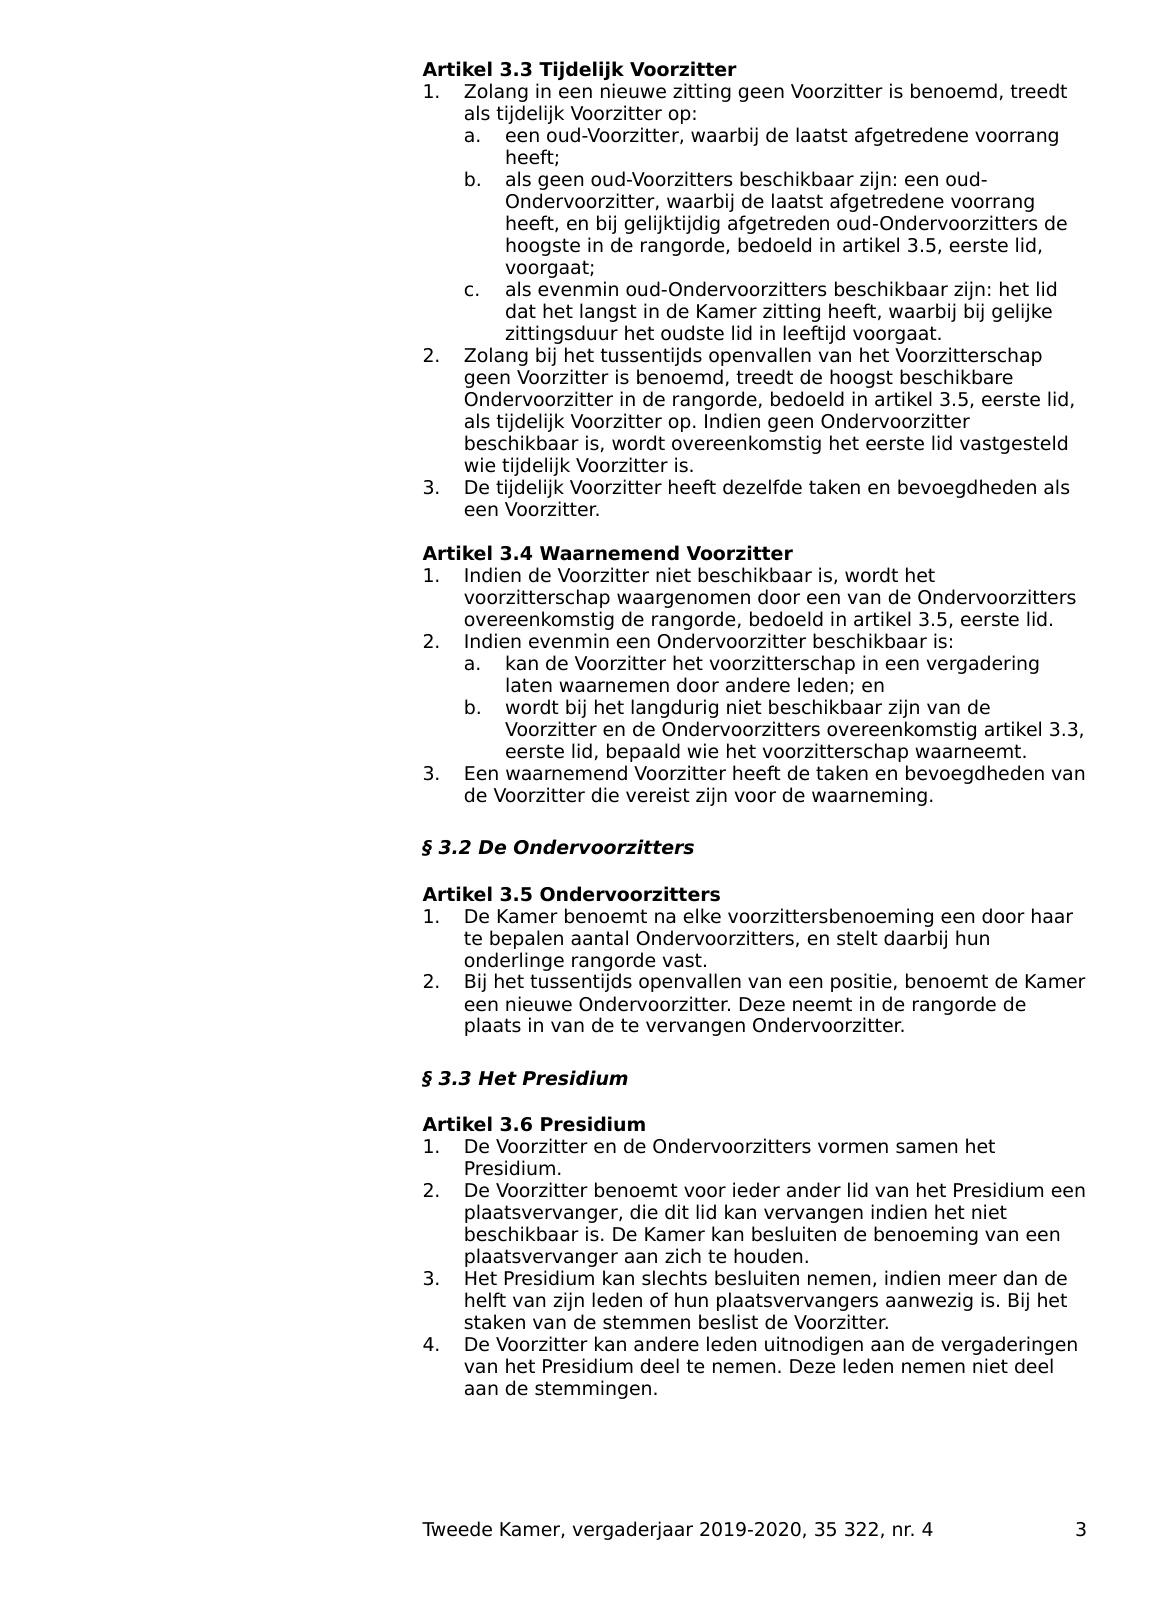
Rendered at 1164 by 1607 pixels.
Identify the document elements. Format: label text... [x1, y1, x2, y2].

text 1. De Voorzitter en de Ondervoorzitters vormen samen het Presidium. [422, 1136, 1087, 1180]
subtitle Artikel 3.6 Presidium [422, 1114, 1087, 1136]
text a. een oud-Voorzitter, waarbij de laatst afgetredene voorrang heeft; [464, 125, 1087, 169]
subtitle Artikel 3.5 Ondervoorzitters [422, 883, 1087, 906]
text 2. Indien evenmin een Ondervoorzitter beschikbaar is: [422, 631, 1087, 653]
text 3. Het Presidium kan slechts besluiten nemen, indien meer dan de helft van zijn leden of hun plaatsvervangers aanwezig is. Bij het staken van de stemmen beslist de Voorzitter. [422, 1268, 1087, 1334]
text 3. De tijdelijk Voorzitter heeft dezelfde taken en bevoegdheden als een Voorzitter. [422, 477, 1087, 521]
subtitle § 3.3 Het Presidium [422, 1067, 1087, 1089]
text 1. Indien de Voorzitter niet beschikbaar is, wordt het voorzitterschap waargenomen door een van de Ondervoorzitters overeenkomstig de rangorde, bedoeld in artikel 3.5, eerste lid. [422, 565, 1087, 631]
text b. wordt bij het langdurig niet beschikbaar zijn van de Voorzitter en de Ondervoorzitters overeenkomstig artikel 3.3, eerste lid, bepaald wie het voorzitterschap waarneemt. [464, 697, 1087, 763]
text 2. Zolang bij het tussentijds openvallen van het Voorzitterschap geen Voorzitter is benoemd, treedt de hoogst beschikbare Ondervoorzitter in de rangorde, bedoeld in artikel 3.5, eerste lid, als tijdelijk Voorzitter op. Indien geen Ondervoorzitter beschikbaar is, wordt overeenkomstig het eerste lid vastgesteld wie tijdelijk Voorzitter is. [422, 345, 1087, 477]
text 1. De Kamer benoemt na elke voorzittersbenoeming een door haar te bepalen aantal Ondervoorzitters, en stelt daarbij hun onderlinge rangorde vast. [422, 906, 1087, 971]
subtitle Artikel 3.4 Waarnemend Voorzitter [422, 543, 1087, 565]
text c. als evenmin oud-Ondervoorzitters beschikbaar zijn: het lid dat het langst in de Kamer zitting heeft, waarbij bij gelijke zittingsduur het oudste lid in leeftijd voorgaat. [464, 279, 1087, 345]
text 2. Bij het tussentijds openvallen van een positie, benoemt de Kamer een nieuwe Ondervoorzitter. Deze neemt in de rangorde de plaats in van de te vervangen Ondervoorzitter. [422, 971, 1087, 1037]
subtitle § 3.2 De Ondervoorzitters [422, 837, 1087, 858]
text 4. De Voorzitter kan andere leden uitnodigen aan de vergaderingen van het Presidium deel te nemen. Deze leden nemen niet deel aan de stemmingen. [422, 1334, 1087, 1400]
text a. kan de Voorzitter het voorzitterschap in een vergadering laten waarnemen door andere leden; en [464, 653, 1087, 697]
text 1. Zolang in een nieuwe zitting geen Voorzitter is benoemd, treedt als tijdelijk Voorzitter op: [422, 81, 1087, 125]
text b. als geen oud-Voorzitters beschikbaar zijn: een oud-Ondervoorzitter, waarbij de laatst afgetredene voorrang heeft, en bij gelijktijdig afgetreden oud-Ondervoorzitters de hoogste in de rangorde, bedoeld in artikel 3.5, eerste lid, voorgaat; [464, 169, 1087, 279]
subtitle Artikel 3.3 Tijdelijk Voorzitter [422, 59, 1087, 81]
text 3. Een waarnemend Voorzitter heeft de taken en bevoegdheden van de Voorzitter die vereist zijn voor de waarneming. [422, 763, 1087, 807]
text 2. De Voorzitter benoemt voor ieder ander lid van het Presidium een plaatsvervanger, die dit lid kan vervangen indien het niet beschikbaar is. De Kamer kan besluiten de benoeming van een plaatsvervanger aan zich te houden. [422, 1180, 1087, 1268]
